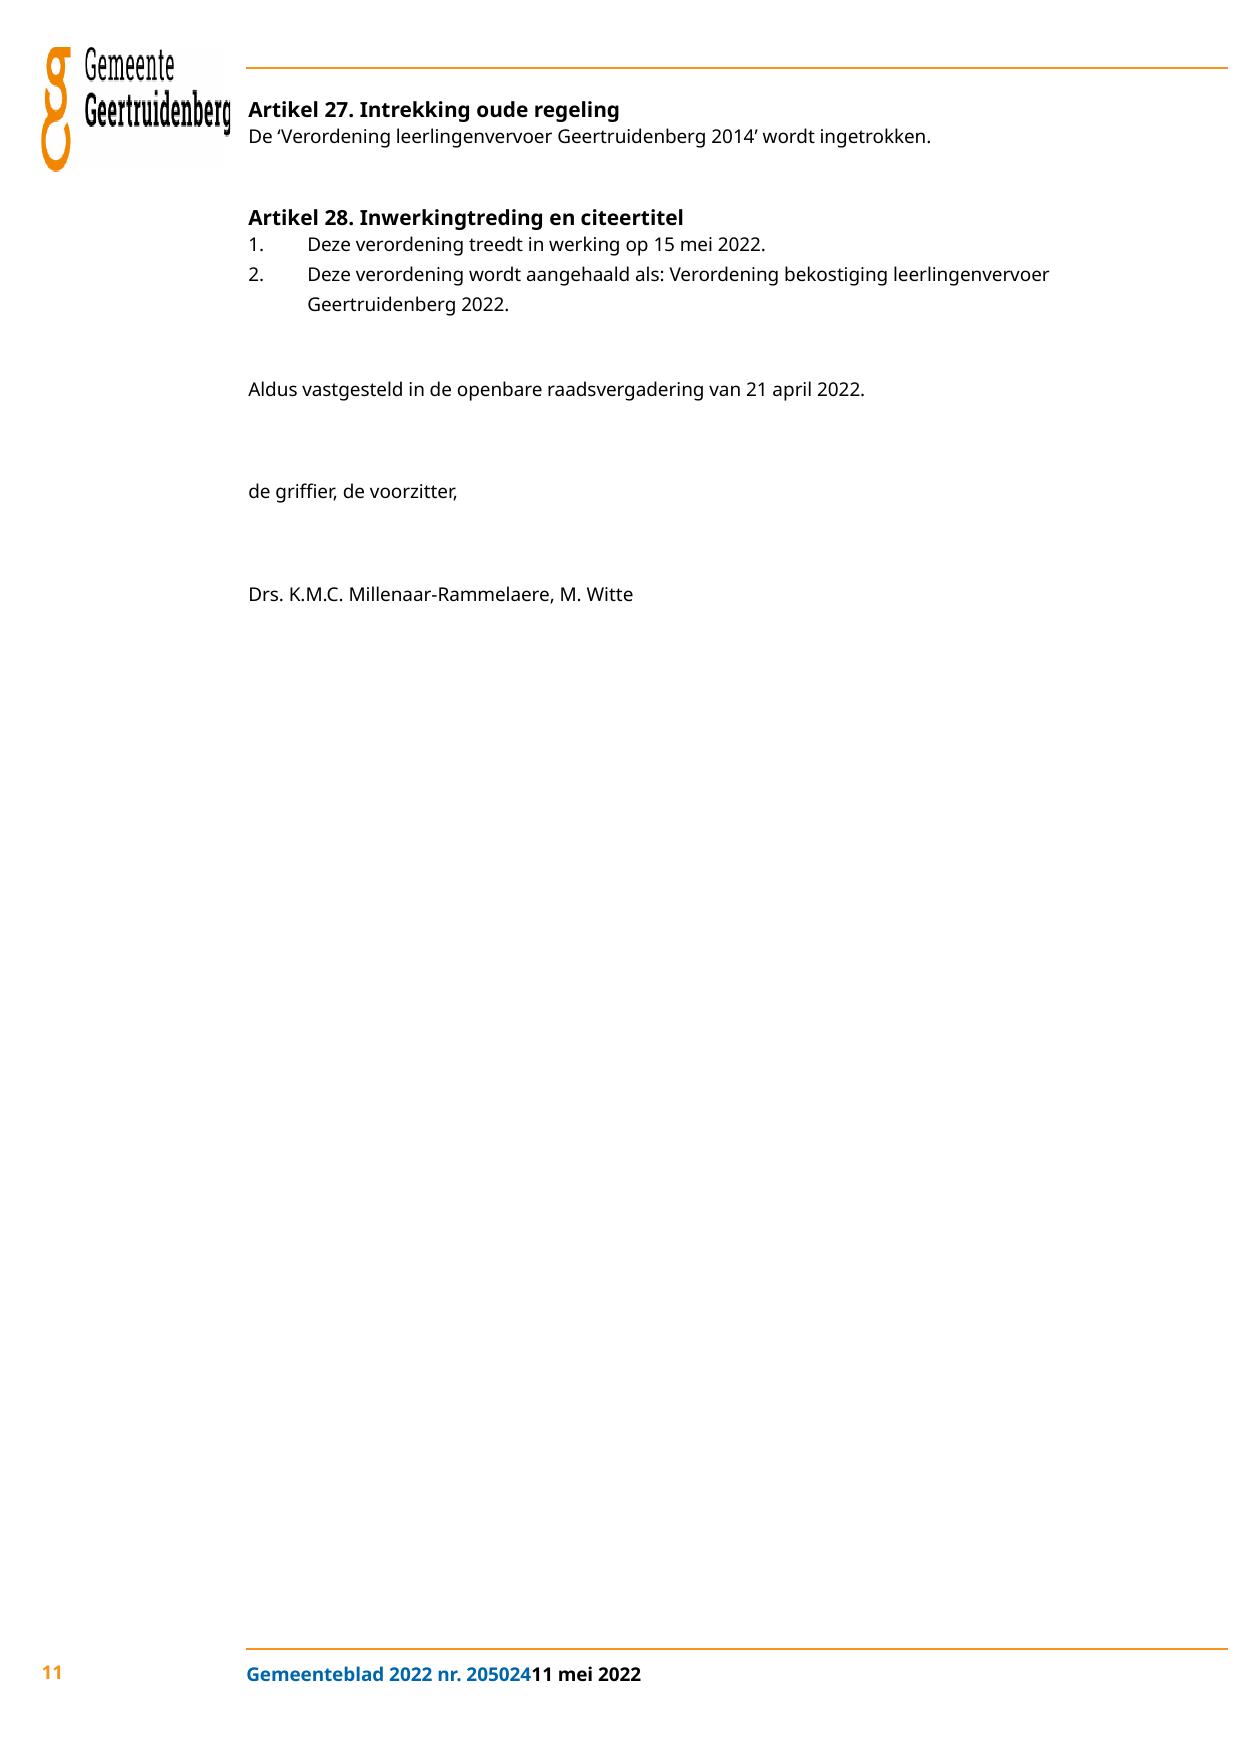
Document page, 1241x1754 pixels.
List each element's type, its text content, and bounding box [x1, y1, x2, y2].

list Deze verordening treedt in werking op 15 mei 2022. [248, 232, 1152, 257]
text de griffier, de voorzitter, [248, 479, 1152, 504]
text Artikel 28. Inwerkingtreding en citeertitel [248, 203, 1152, 232]
picture [41, 47, 231, 172]
text Drs. K.M.C. Millenaar-Rammelaere, M. Witte [248, 582, 1152, 607]
text De ‘Verordening leerlingenvervoer Geertruidenberg 2014’ wordt ingetrokken. [248, 123, 1152, 149]
text Artikel 27. Intrekking oude regeling [248, 95, 1152, 123]
list Deze verordening wordt aangehaald als: Verordening bekostiging leerlingenvervoer Geertruidenberg 2022. [248, 261, 1152, 317]
text Aldus vastgesteld in de openbare raadsvergadering van 21 april 2022. [248, 376, 1152, 401]
